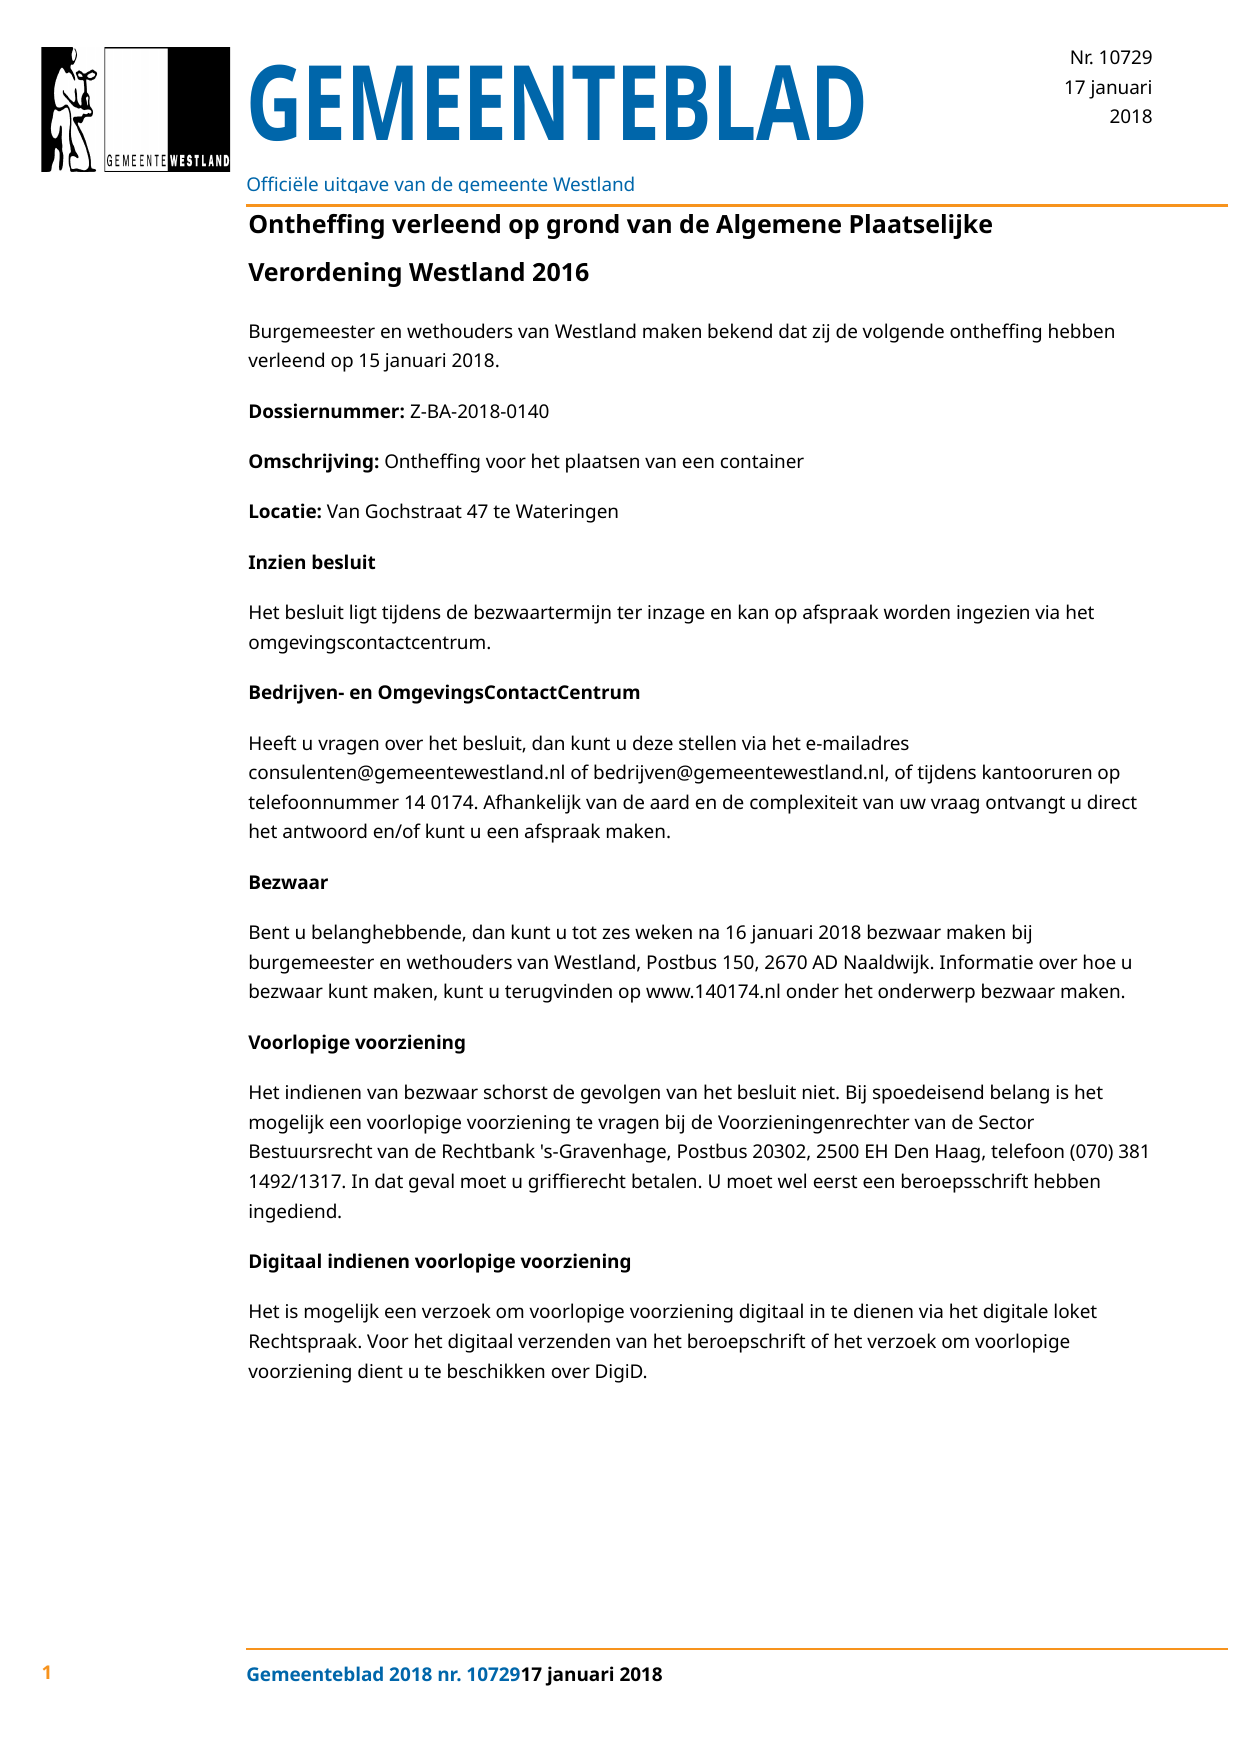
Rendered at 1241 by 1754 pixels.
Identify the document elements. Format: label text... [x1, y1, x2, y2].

text Bent u belanghebbende, dan kunt u tot zes weken na 16 januari 2018 bezwaar maken bij burgemeester en wethouders van Westland, Postbus 150, 2670 AD Naaldwijk. Informatie over hoe u bezwaar kunt maken, kunt u terugvinden op www.140174.nl onder het onderwerp bezwaar maken. [248, 919, 1152, 1004]
text Voorlopige voorziening [248, 1029, 1152, 1055]
text Dossiernummer: Z-BA-2018-0140 [248, 398, 1152, 424]
text Heeft u vragen over het besluit, dan kunt u deze stellen via het e-mailadres consulenten@gemeentewestland.nl of bedrijven@gemeentewestland.nl, of tijdens kantooruren op telefoonnummer 14 0174. Afhankelijk van de aard en de complexiteit van uw vraag ontvangt u direct het antwoord en/of kunt u een afspraak maken. [248, 730, 1152, 844]
text Het besluit ligt tijdens de bezwaartermijn ter inzage en kan op afspraak worden ingezien via het omgevingscontactcentrum. [248, 599, 1152, 655]
picture [41, 47, 231, 172]
text Locatie: Van Gochstraat 47 te Wateringen [248, 499, 1152, 524]
text Digitaal indienen voorlopige voorziening [248, 1248, 1152, 1274]
text Ontheffing verleend op grond van de Algemene Plaatselijke Verordening Westland 2016 [248, 207, 1152, 288]
text Het indienen van bezwaar schorst de gevolgen van het besluit niet. Bij spoedeisend belang is het mogelijk een voorlopige voorziening te vragen bij de Voorzieningenrechter van de Sector Bestuursrecht van de Rechtbank 's-Gravenhage, Postbus 20302, 2500 EH Den Haag, telefoon (070) 381 1492/1317. In dat geval moet u griffierecht betalen. U moet wel eerst een beroepsschrift hebben ingediend. [248, 1079, 1152, 1224]
text Bezwaar [248, 869, 1152, 895]
text Het is mogelijk een verzoek om voorlopige voorziening digitaal in te dienen via het digitale loket Rechtspraak. Voor het digitaal verzenden van het beroepschrift of het verzoek om voorlopige voorziening dient u te beschikken over DigiD. [248, 1299, 1152, 1384]
text Bedrijven- en OmgevingsContactCentrum [248, 679, 1152, 705]
text Inzien besluit [248, 549, 1152, 575]
text Omschrijving: Ontheffing voor het plaatsen van een container [248, 448, 1152, 474]
text Burgemeester en wethouders van Westland maken bekend dat zij de volgende ontheffing hebben verleend op 15 januari 2018. [248, 318, 1152, 373]
